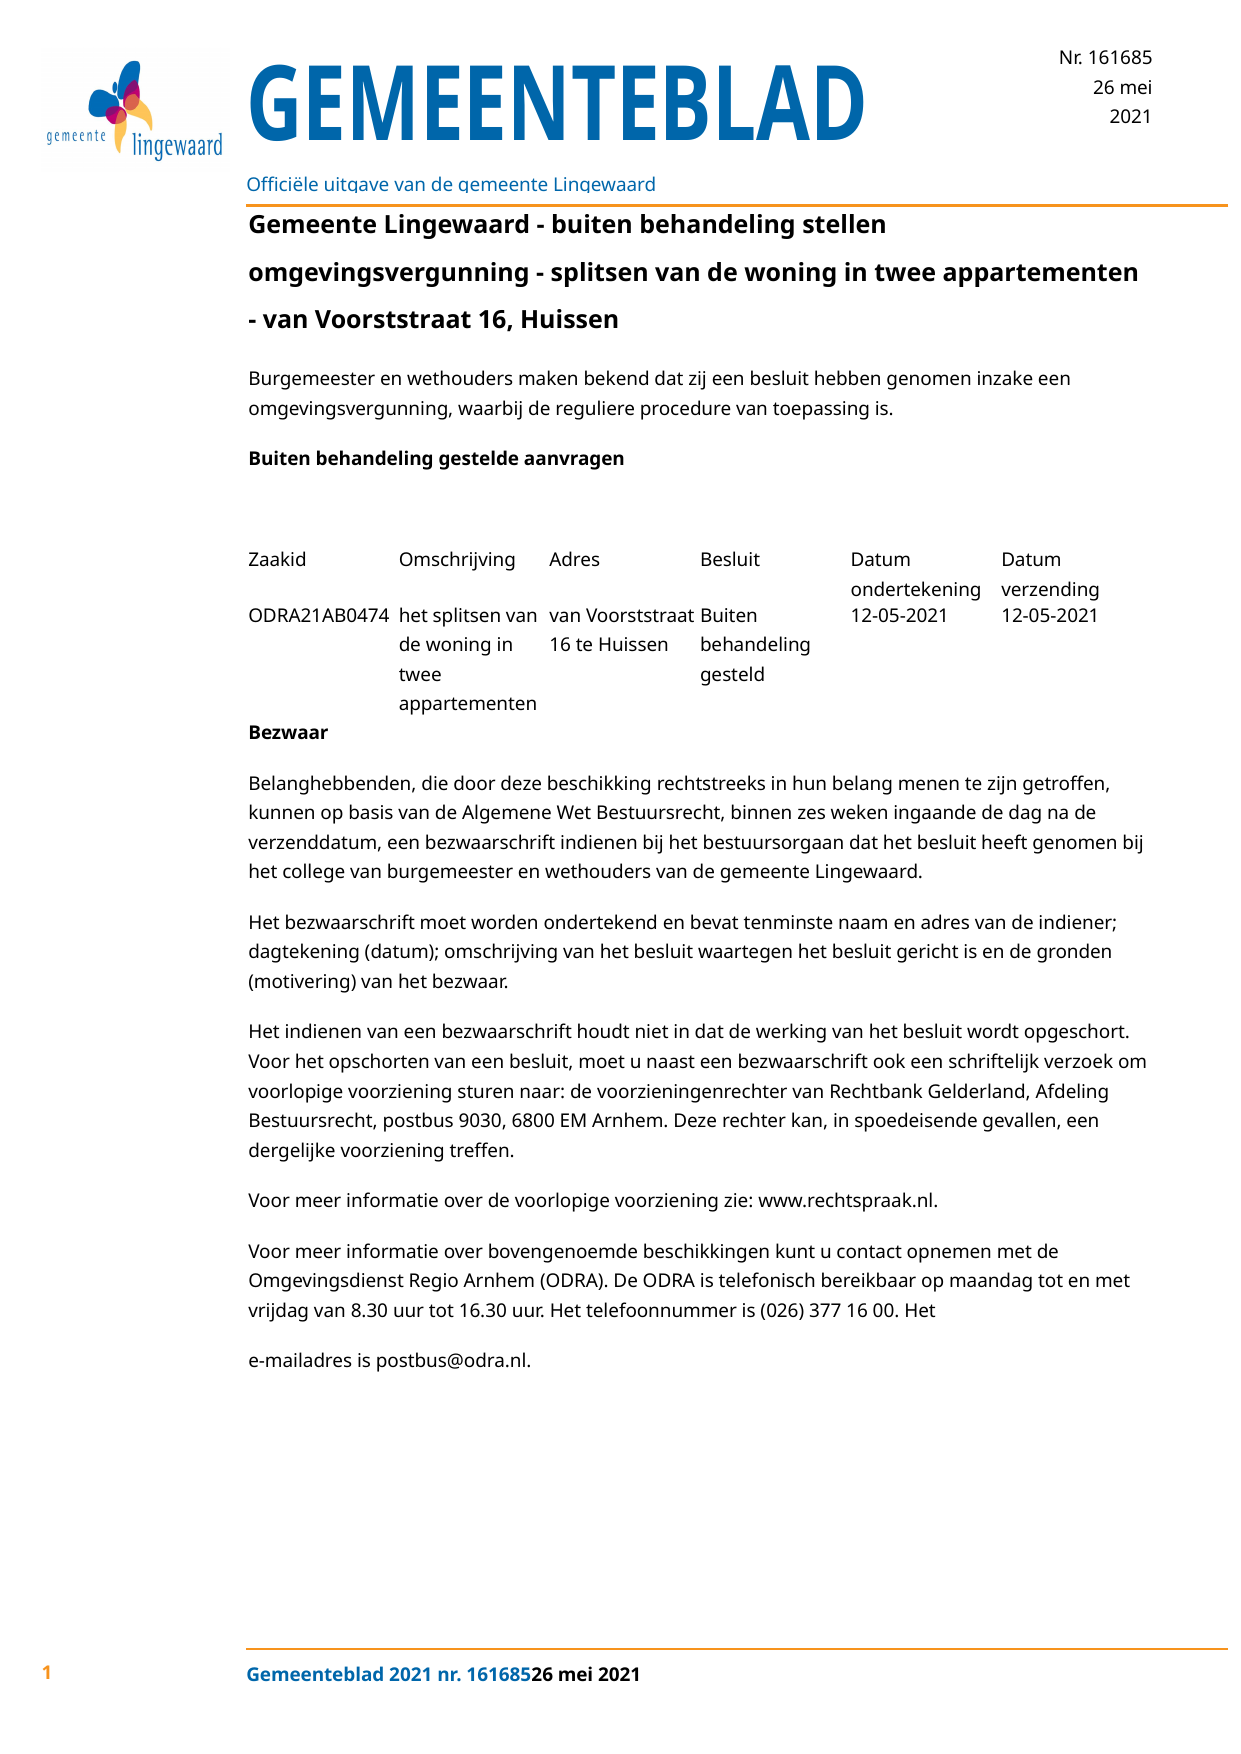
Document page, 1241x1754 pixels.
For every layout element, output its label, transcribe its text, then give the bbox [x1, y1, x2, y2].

text e-mailadres is postbus@odra.nl. [248, 1347, 1152, 1373]
text Voor meer informatie over bovengenoemde beschikkingen kunt u contact opnemen met de Omgevingsdienst Regio Arnhem (ODRA). De ODRA is telefonisch bereikbaar op maandag tot en met vrijdag van 8.30 uur tot 16.30 uur. Het telefoonnummer is (026) 377 16 00. Het [248, 1238, 1152, 1323]
text Het indienen van een bezwaarschrift houdt niet in dat de werking van het besluit wordt opgeschort. Voor het opschorten van een besluit, moet u naast een bezwaarschrift ook een schriftelijk verzoek om voorlopige voorziening sturen naar: de voorzieningenrechter van Rechtbank Gelderland, Afdeling Bestuursrecht, postbus 9030, 6800 EM Arnhem. Deze rechter kan, in spoedeisende gevallen, een dergelijke voorziening treffen. [248, 1019, 1152, 1163]
table_header Omschrijving [399, 546, 549, 602]
text Bezwaar [248, 719, 1152, 745]
text Buiten behandeling gestelde aanvragen [248, 446, 1152, 471]
table_cell het splitsen van de woning in twee appartementen [399, 602, 549, 716]
table_cell 12-05-2021 [850, 602, 1001, 716]
picture [41, 47, 231, 172]
table_cell ODRA21AB0474 [248, 602, 398, 716]
text Belanghebbenden, die door deze beschikking rechtstreeks in hun belang menen te zijn getroffen, kunnen op basis van de Algemene Wet Bestuursrecht, binnen zes weken ingaande de dag na de verzenddatum, een bezwaarschrift indienen bij het bestuursorgaan dat het besluit heeft genomen bij het college van burgemeester en wethouders van de gemeente Lingewaard. [248, 770, 1152, 884]
table_header Datum verzending [1001, 546, 1152, 602]
text Gemeente Lingewaard - buiten behandeling stellen omgevingsvergunning - splitsen van de woning in twee appartementen - van Voorststraat 16, Huissen [248, 207, 1152, 336]
table_cell 12-05-2021 [1001, 602, 1152, 716]
table_cell van Voorststraat 16 te Huissen [549, 602, 700, 716]
text Het bezwaarschrift moet worden ondertekend en bevat tenminste naam en adres van de indiener; dagtekening (datum); omschrijving van het besluit waartegen het besluit gericht is en de gronden (motivering) van het bezwaar. [248, 909, 1152, 994]
text Voor meer informatie over de voorlopige voorziening zie: www.rechtspraak.nl. [248, 1187, 1152, 1213]
table_header Datum ondertekening [850, 546, 1001, 602]
table_cell Buiten behandeling gesteld [700, 602, 850, 716]
table_header Besluit [700, 546, 850, 602]
text Burgemeester en wethouders maken bekend dat zij een besluit hebben genomen inzake een omgevingsvergunning, waarbij de reguliere procedure van toepassing is. [248, 366, 1152, 421]
table_header Adres [549, 546, 700, 602]
table_header Zaakid [248, 546, 398, 602]
